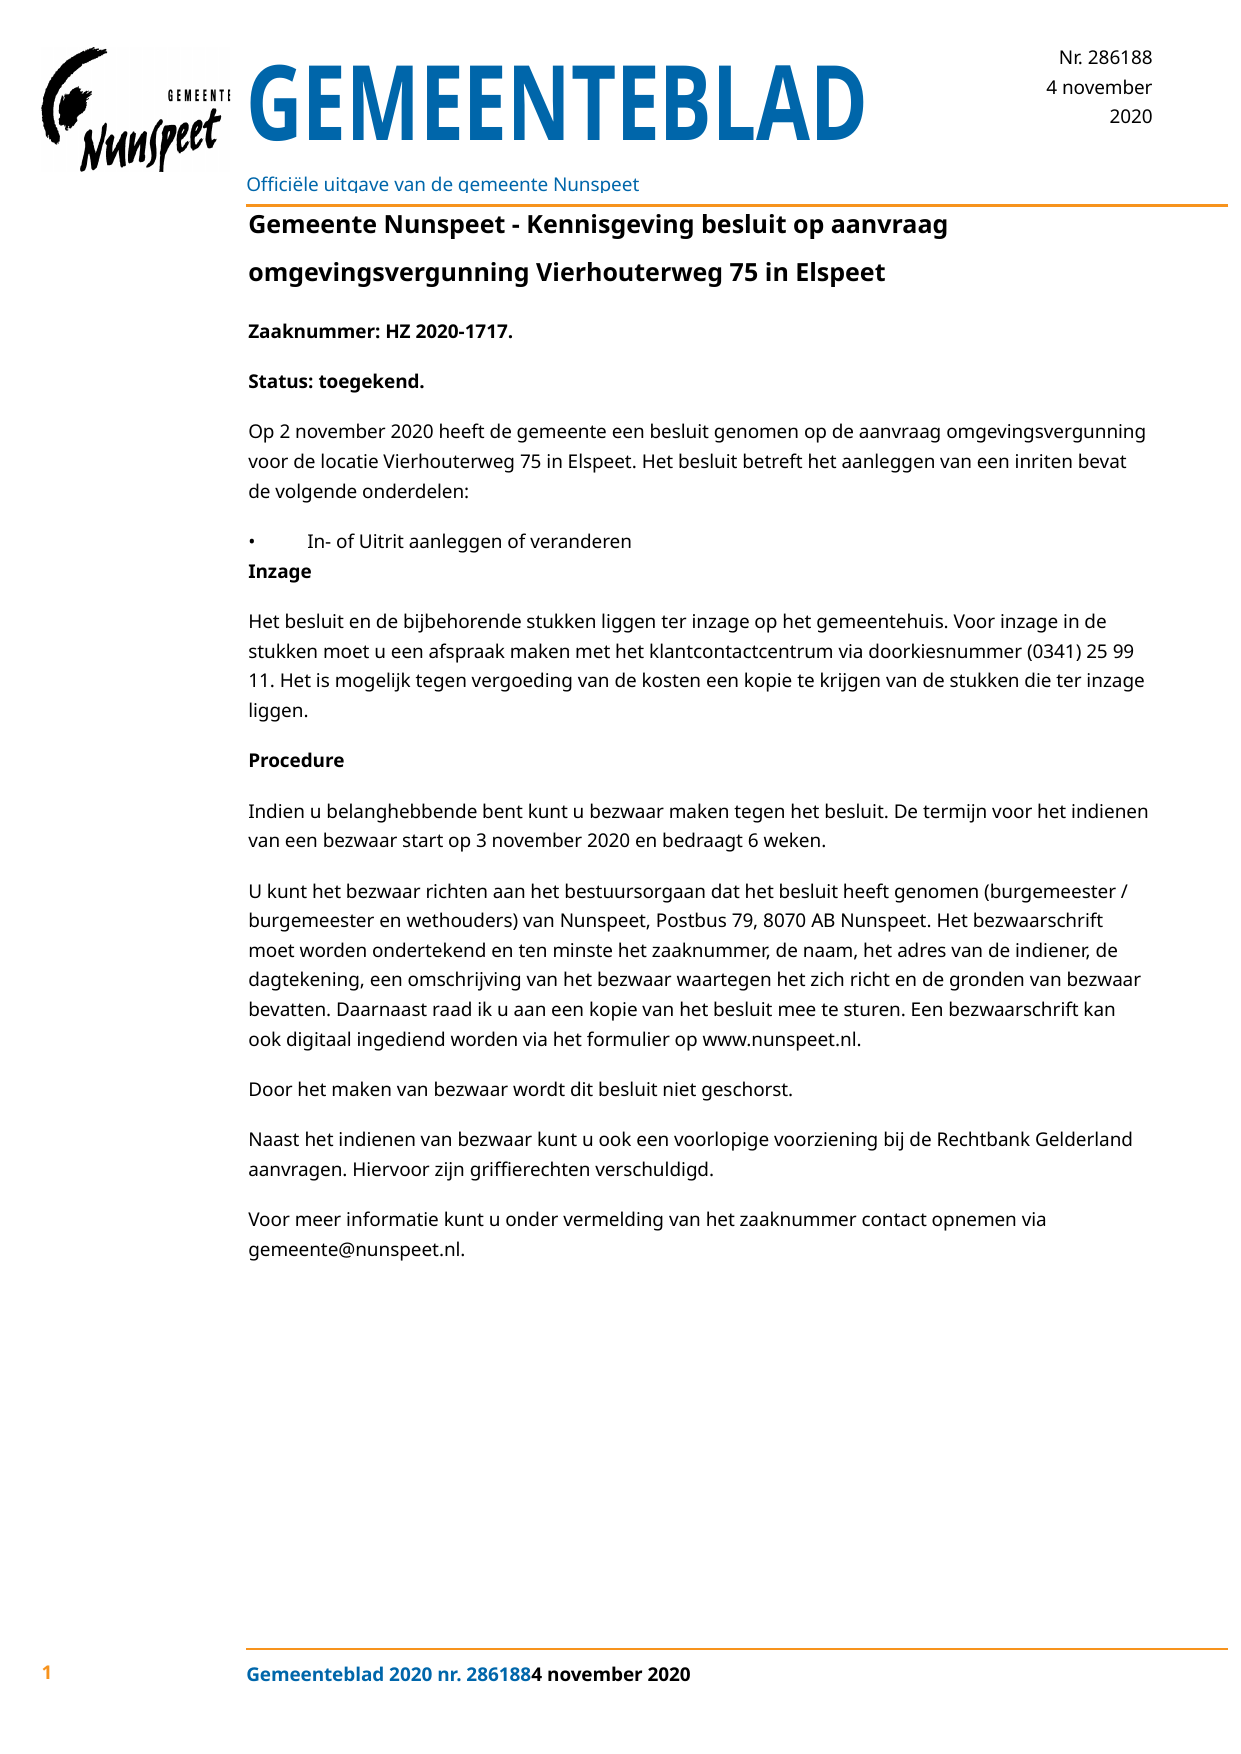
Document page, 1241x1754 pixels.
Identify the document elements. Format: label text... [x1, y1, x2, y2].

text Indien u belanghebbende bent kunt u bezwaar maken tegen het besluit. De termijn voor het indienen van een bezwaar start op 3 november 2020 en bedraagt 6 weken. [248, 798, 1152, 853]
text Naast het indienen van bezwaar kunt u ook een voorlopige voorziening bij de Rechtbank Gelderland aanvragen. Hiervoor zijn griffierechten verschuldigd. [248, 1127, 1152, 1182]
text Inzage [248, 558, 1152, 584]
text Door het maken van bezwaar wordt dit besluit niet geschorst. [248, 1076, 1152, 1102]
picture [41, 47, 231, 172]
text U kunt het bezwaar richten aan het bestuursorgaan dat het besluit heeft genomen (burgemeester / burgemeester en wethouders) van Nunspeet, Postbus 79, 8070 AB Nunspeet. Het bezwaarschrift moet worden ondertekend en ten minste het zaaknummer, de naam, het adres van de indiener, de dagtekening, een omschrijving van het bezwaar waartegen het zich richt en de gronden van bezwaar bevatten. Daarnaast raad ik u aan een kopie van het besluit mee te sturen. Een bezwaarschrift kan ook digitaal ingediend worden via het formulier op www.nunspeet.nl. [248, 878, 1152, 1052]
text Procedure [248, 747, 1152, 773]
text Op 2 november 2020 heeft de gemeente een besluit genomen op de aanvraag omgevingsvergunning voor de locatie Vierhouterweg 75 in Elspeet. Het besluit betreft het aanleggen van een inriten bevat de volgende onderdelen: [248, 419, 1152, 504]
text Zaaknummer: HZ 2020-1717. [248, 318, 1152, 344]
text Voor meer informatie kunt u onder vermelding van het zaaknummer contact opnemen via gemeente@nunspeet.nl. [248, 1207, 1152, 1262]
text Gemeente Nunspeet - Kennisgeving besluit op aanvraag omgevingsvergunning Vierhouterweg 75 in Elspeet [248, 207, 1152, 288]
list In- of Uitrit aanleggen of veranderen [248, 528, 1152, 554]
text Status: toegekend. [248, 368, 1152, 394]
text Het besluit en de bijbehorende stukken liggen ter inzage op het gemeentehuis. Voor inzage in de stukken moet u een afspraak maken met het klantcontactcentrum via doorkiesnummer (0341) 25 99 11. Het is mogelijk tegen vergoeding van de kosten een kopie te krijgen van de stukken die ter inzage liggen. [248, 608, 1152, 723]
